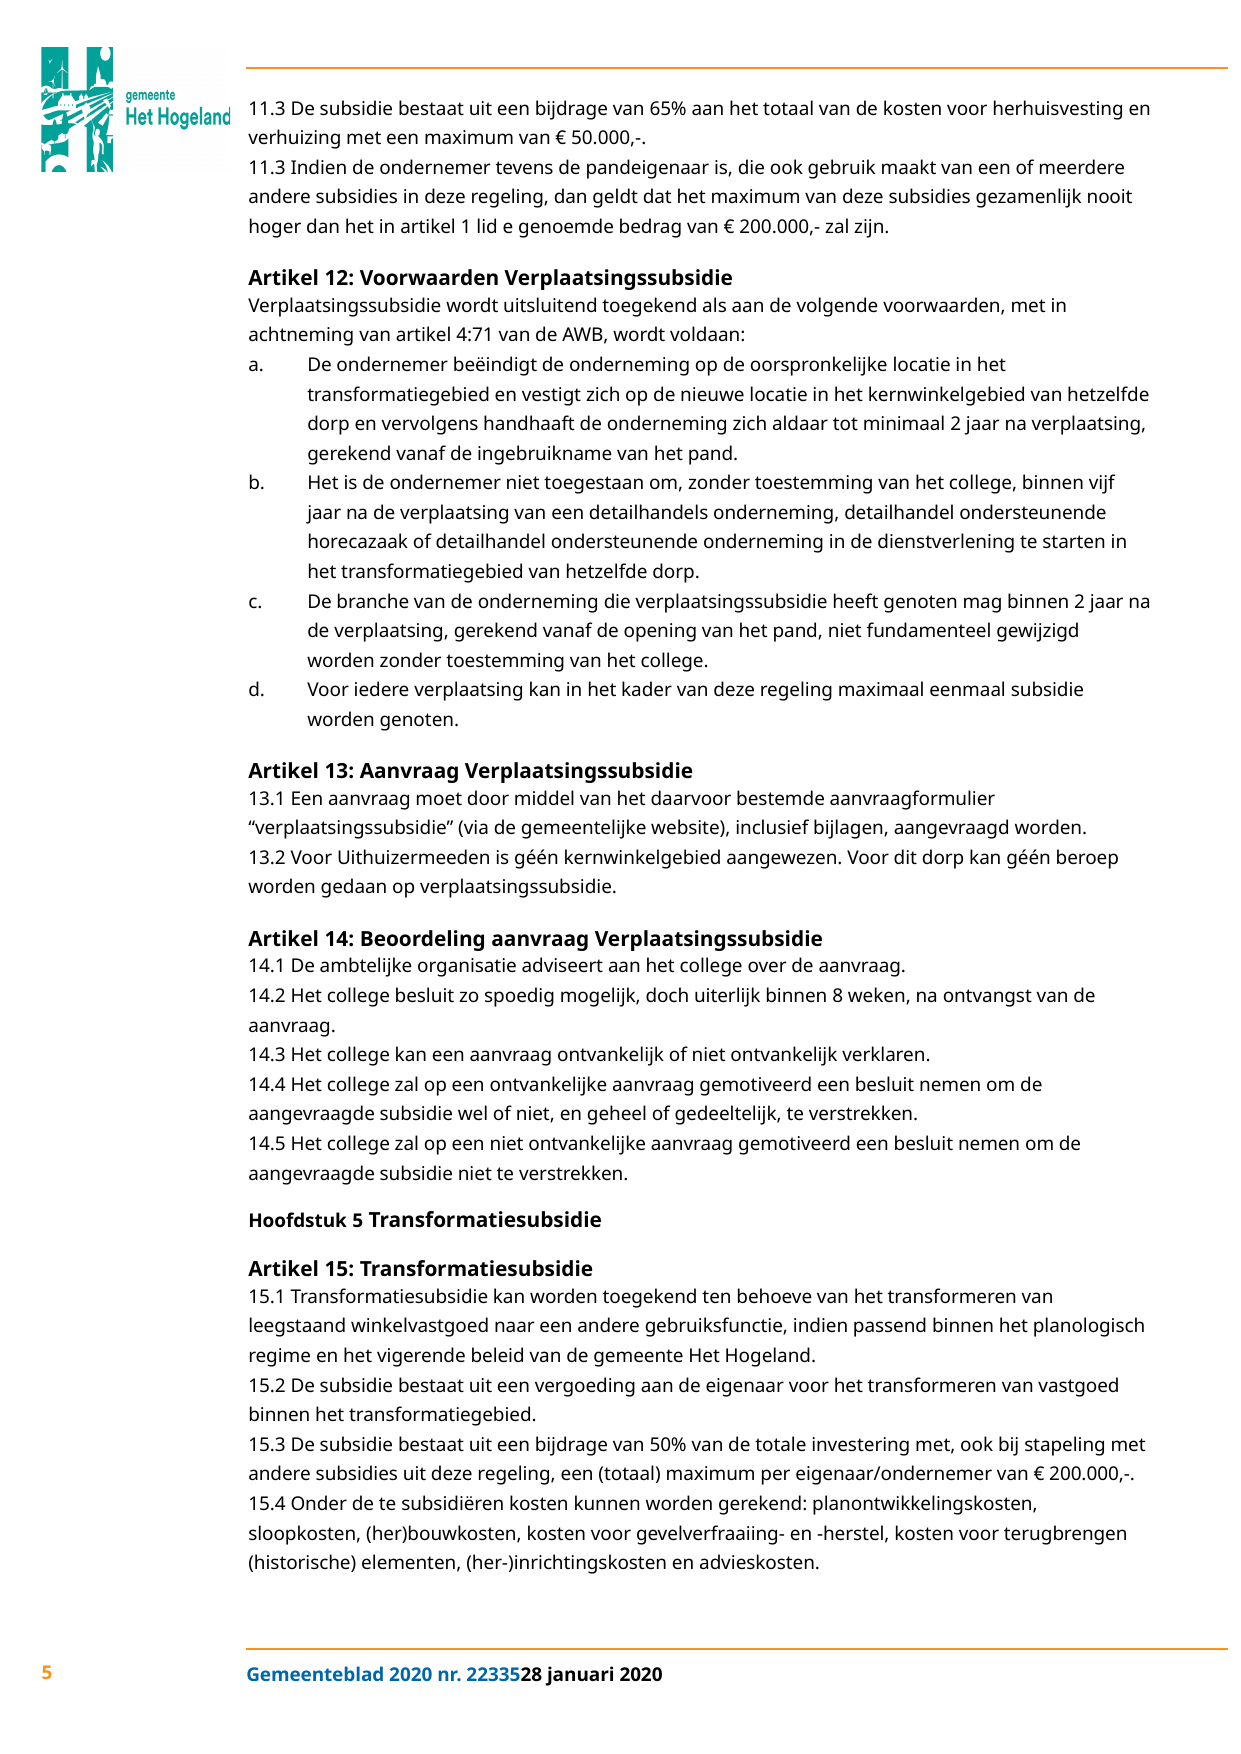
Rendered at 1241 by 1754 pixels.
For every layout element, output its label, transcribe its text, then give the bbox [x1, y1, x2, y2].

text 13.1 Een aanvraag moet door middel van het daarvoor bestemde aanvraagformulier “verplaatsingssubsidie” (via de gemeentelijke website), inclusief bijlagen, aangevraagd worden. [248, 785, 1152, 840]
list Voor iedere verplaatsing kan in het kader van deze regeling maximaal eenmaal subsidie worden genoten. [248, 677, 1152, 732]
text 15.3 De subsidie bestaat uit een bijdrage van 50% van de totale investering met, ook bij stapeling met andere subsidies uit deze regeling, een (totaal) maximum per eigenaar/ondernemer van € 200.000,-. [248, 1431, 1152, 1486]
text 14.1 De ambtelijke organisatie adviseert aan het college over de aanvraag. [248, 953, 1152, 978]
picture [41, 47, 231, 172]
list De branche van de onderneming die verplaatsingssubsidie heeft genoten mag binnen 2 jaar na de verplaatsing, gerekend vanaf de opening van het pand, niet fundamenteel gewijzigd worden zonder toestemming van het college. [248, 588, 1152, 673]
text 15.1 Transformatiesubsidie kan worden toegekend ten behoeve van het transformeren van leegstaand winkelvastgoed naar een andere gebruiksfunctie, indien passend binnen het planologisch regime en het vigerende beleid van de gemeente Het Hogeland. [248, 1283, 1152, 1368]
text 15.4 Onder de te subsidiëren kosten kunnen worden gerekend: planontwikkelingskosten, sloopkosten, (her)bouwkosten, kosten voor gevelverfraaiing- en -herstel, kosten voor terugbrengen (historische) elementen, (her-)inrichtingskosten en advieskosten. [248, 1490, 1152, 1575]
text Artikel 12: Voorwaarden Verplaatsingssubsidie [248, 263, 1152, 292]
list Het is de ondernemer niet toegestaan om, zonder toestemming van het college, binnen vijf jaar na de verplaatsing van een detailhandels onderneming, detailhandel ondersteunende horecazaak of detailhandel ondersteunende onderneming in de dienstverlening te starten in het transformatiegebied van hetzelfde dorp. [248, 469, 1152, 584]
text Artikel 14: Beoordeling aanvraag Verplaatsingssubsidie [248, 924, 1152, 953]
text 15.2 De subsidie bestaat uit een vergoeding aan de eigenaar voor het transformeren van vastgoed binnen het transformatiegebied. [248, 1372, 1152, 1427]
list De ondernemer beëindigt de onderneming op de oorspronkelijke locatie in het transformatiegebied en vestigt zich op de nieuwe locatie in het kernwinkelgebied van hetzelfde dorp en vervolgens handhaaft de onderneming zich aldaar tot minimaal 2 jaar na verplaatsing, gerekend vanaf de ingebruikname van het pand. [248, 351, 1152, 466]
text Artikel 15: Transformatiesubsidie [248, 1254, 1152, 1283]
text 13.2 Voor Uithuizermeeden is géén kernwinkelgebied aangewezen. Voor dit dorp kan géén beroep worden gedaan op verplaatsingssubsidie. [248, 844, 1152, 899]
text 14.2 Het college besluit zo spoedig mogelijk, doch uiterlijk binnen 8 weken, na ontvangst van de aanvraag. [248, 982, 1152, 1037]
text 14.3 Het college kan een aanvraag ontvankelijk of niet ontvankelijk verklaren. [248, 1041, 1152, 1067]
text Hoofdstuk 5 Transformatiesubsidie [248, 1205, 1152, 1234]
text Artikel 13: Aanvraag Verplaatsingssubsidie [248, 757, 1152, 785]
text 11.3 De subsidie bestaat uit een bijdrage van 65% aan het totaal van de kosten voor herhuisvesting en verhuizing met een maximum van € 50.000,-. [248, 95, 1152, 150]
text 14.4 Het college zal op een ontvankelijke aanvraag gemotiveerd een besluit nemen om de aangevraagde subsidie wel of niet, en geheel of gedeeltelijk, te verstrekken. [248, 1071, 1152, 1126]
text 11.3 Indien de ondernemer tevens de pandeigenaar is, die ook gebruik maakt van een of meerdere andere subsidies in deze regeling, dan geldt dat het maximum van deze subsidies gezamenlijk nooit hoger dan het in artikel 1 lid e genoemde bedrag van € 200.000,- zal zijn. [248, 154, 1152, 239]
text Verplaatsingssubsidie wordt uitsluitend toegekend als aan de volgende voorwaarden, met in achtneming van artikel 4:71 van de AWB, wordt voldaan: [248, 292, 1152, 347]
text 14.5 Het college zal op een niet ontvankelijke aanvraag gemotiveerd een besluit nemen om de aangevraagde subsidie niet te verstrekken. [248, 1130, 1152, 1185]
